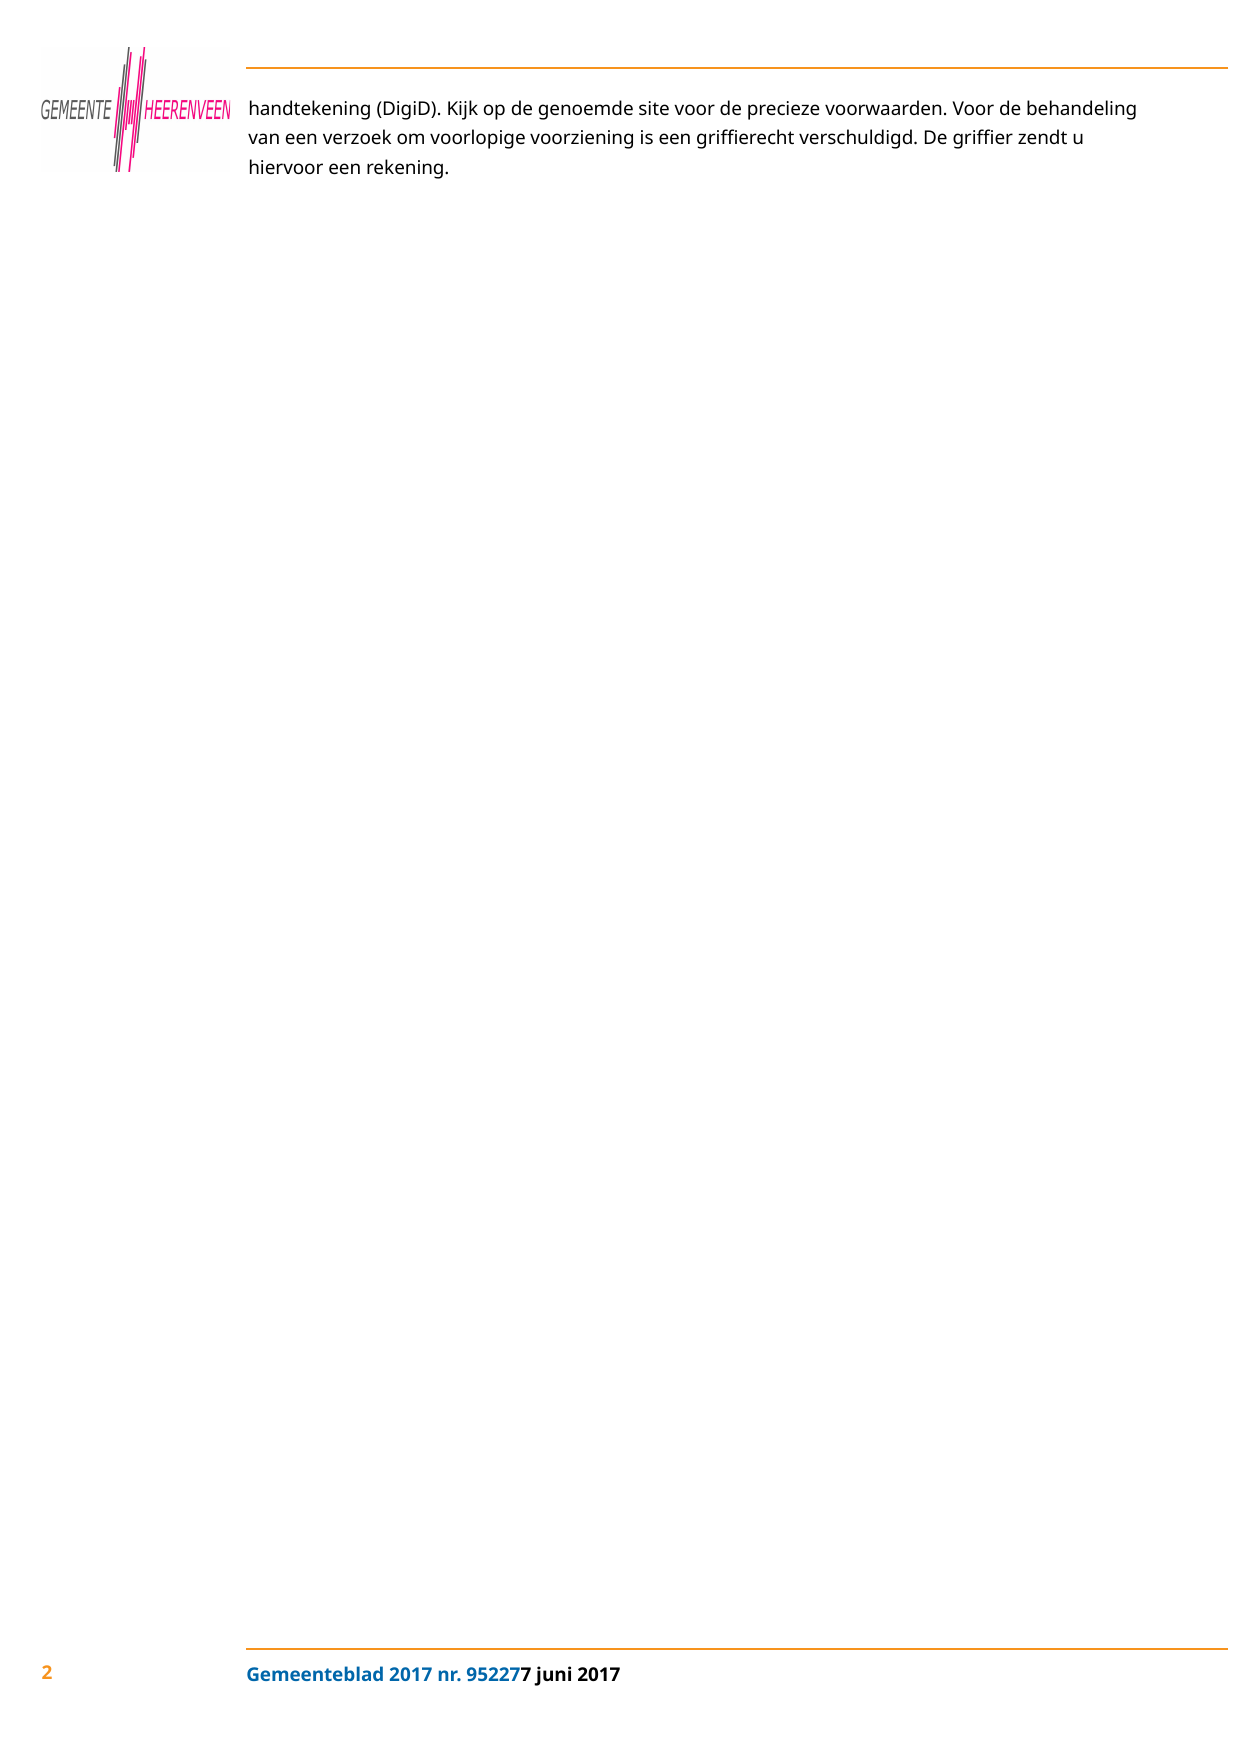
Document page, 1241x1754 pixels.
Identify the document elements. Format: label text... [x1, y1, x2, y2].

picture [41, 47, 231, 172]
text handtekening (DigiD). Kijk op de genoemde site voor de precieze voorwaarden. Voor de behandeling van een verzoek om voorlopige voorziening is een griffierecht verschuldigd. De griffier zendt u hiervoor een rekening. [248, 95, 1152, 180]
